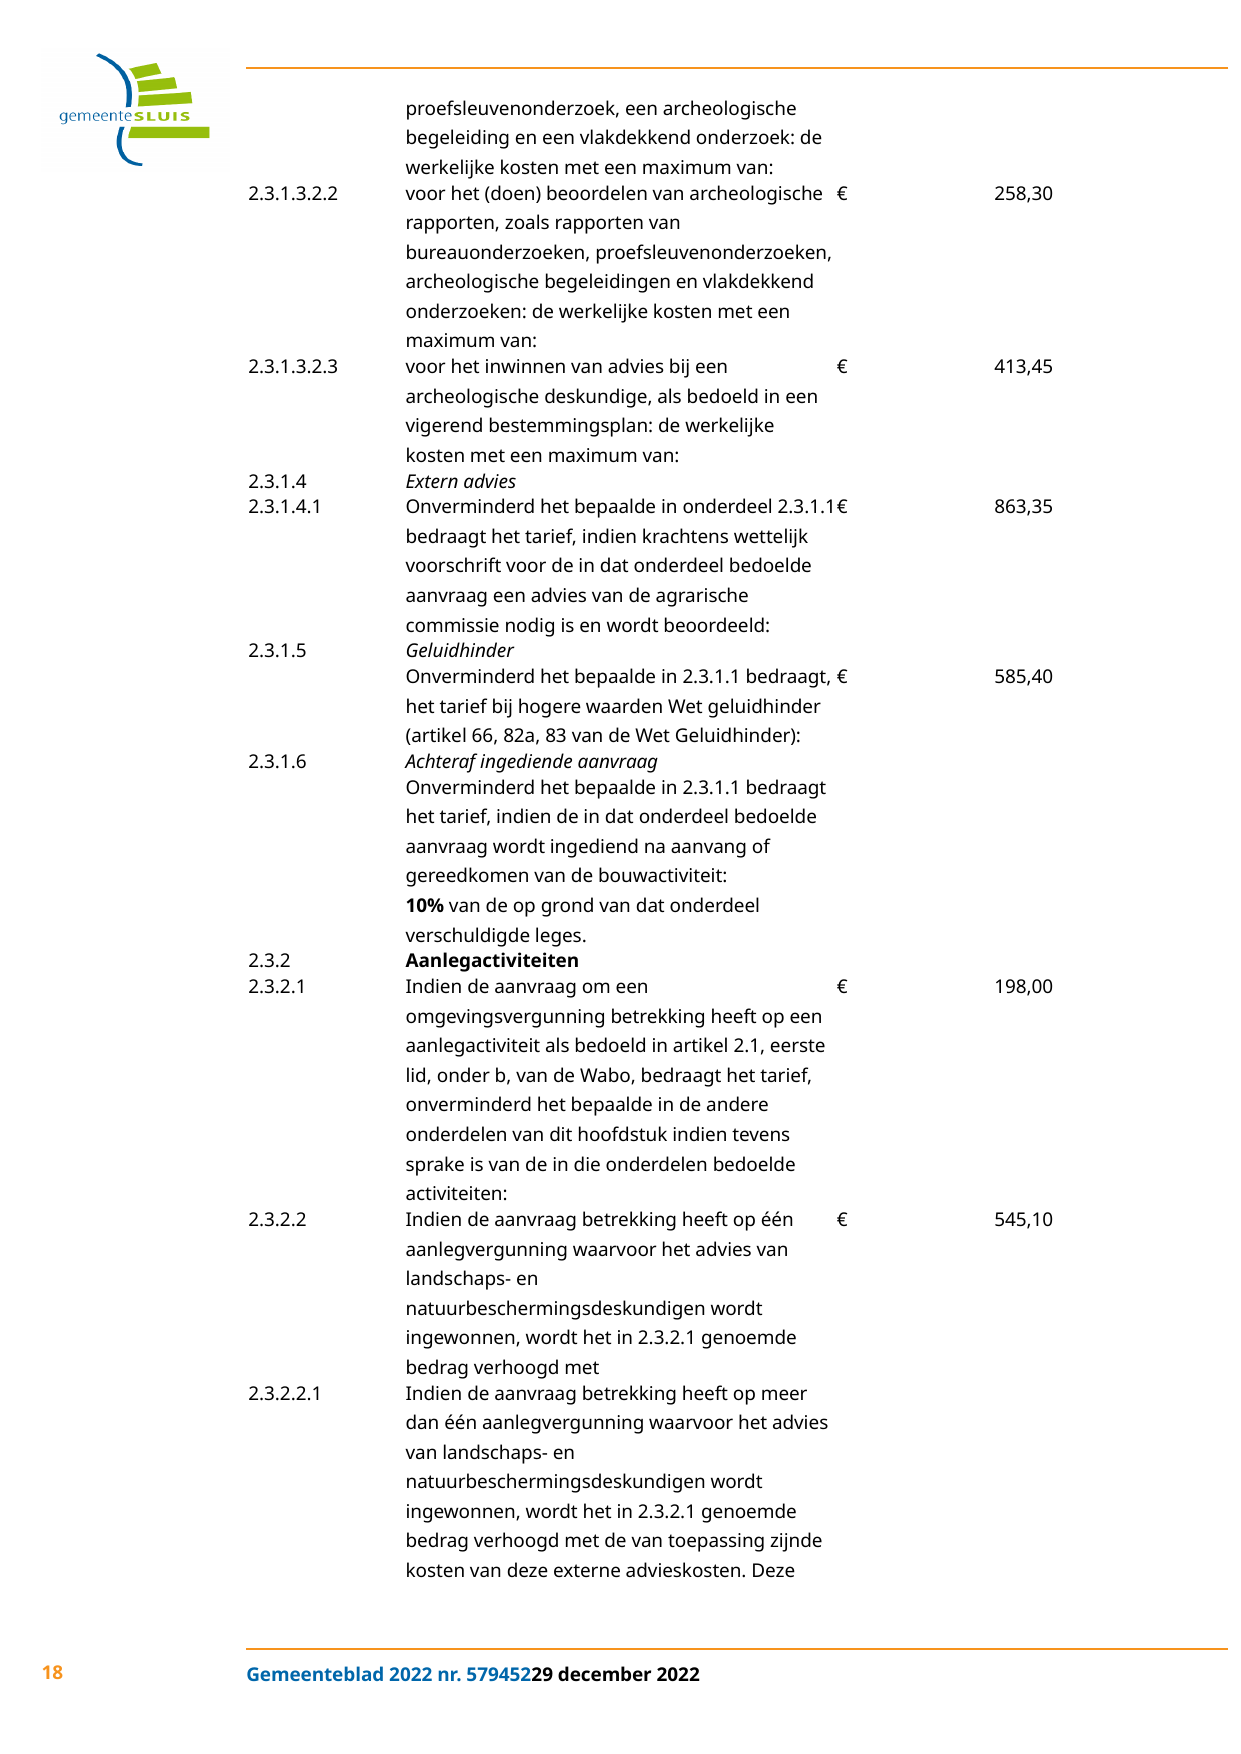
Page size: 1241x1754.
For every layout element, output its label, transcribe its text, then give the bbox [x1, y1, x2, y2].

table_cell € [837, 494, 994, 638]
table_cell € [837, 1206, 994, 1380]
table_cell [837, 748, 994, 774]
table_cell [837, 1380, 994, 1583]
table_cell proefsleuvenonderzoek, een archeologische begeleiding en een vlakdekkend onderzoek: de werkelijke kosten met een maximum van: [405, 95, 837, 180]
table_cell 2.3.2.2.1 [248, 1380, 405, 1583]
table_cell 2.3.2 [248, 948, 405, 973]
table_cell 2.3.1.4.1 [248, 494, 405, 638]
table_cell [994, 638, 1152, 663]
table_cell € [837, 663, 994, 748]
table_cell 2.3.2.2 [248, 1206, 405, 1380]
table_cell Onverminderd het bepaalde in 2.3.1.1 bedraagt het tarief, indien de in dat onderdeel bedoelde aanvraag wordt ingediend na aanvang of gereedkomen van de bouwactiviteit: 10% van de op grond van dat onderdeel verschuldigde leges. [405, 774, 837, 948]
table_cell 585,40 [994, 663, 1152, 748]
table_cell [994, 748, 1152, 774]
table_cell 2.3.1.4 [248, 468, 405, 493]
table_cell Onverminderd het bepaalde in onderdeel 2.3.1.1 bedraagt het tarief, indien krachtens wettelijk voorschrift voor de in dat onderdeel bedoelde aanvraag een advies van de agrarische commissie nodig is en wordt beoordeeld: [405, 494, 837, 638]
table_cell Aanlegactiviteiten [405, 948, 837, 973]
table_cell [837, 774, 994, 948]
table_cell voor het (doen) beoordelen van archeologische rapporten, zoals rapporten van bureauonderzoeken, proefsleuvenonderzoeken, archeologische begeleidingen en vlakdekkend onderzoeken: de werkelijke kosten met een maximum van: [405, 180, 837, 353]
table_cell [994, 95, 1152, 180]
table_cell 2.3.1.5 [248, 638, 405, 663]
table_cell 2.3.1.3.2.2 [248, 180, 405, 353]
table_cell € [837, 180, 994, 353]
table_cell Indien de aanvraag betrekking heeft op één aanlegvergunning waarvoor het advies van landschaps- en natuurbeschermingsdeskundigen wordt ingewonnen, wordt het in 2.3.2.1 genoemde bedrag verhoogd met [405, 1206, 837, 1380]
table_cell 413,45 [994, 353, 1152, 468]
table_cell [994, 948, 1152, 973]
table_cell Indien de aanvraag om een omgevingsvergunning betrekking heeft op een aanlegactiviteit als bedoeld in artikel 2.1, eerste lid, onder b, van de Wabo, bedraagt het tarief, onverminderd het bepaalde in de andere onderdelen van dit hoofdstuk indien tevens sprake is van de in die onderdelen bedoelde activiteiten: [405, 973, 837, 1206]
table_cell Achteraf ingediende aanvraag [405, 748, 837, 774]
table_cell Onverminderd het bepaalde in 2.3.1.1 bedraagt, het tarief bij hogere waarden Wet geluidhinder (artikel 66, 82a, 83 van de Wet Geluidhinder): [405, 663, 837, 748]
table_cell [248, 95, 405, 180]
table_cell [837, 95, 994, 180]
table_cell [994, 1380, 1152, 1583]
table_cell 2.3.1.3.2.3 [248, 353, 405, 468]
table_cell € [837, 973, 994, 1206]
table_cell [248, 774, 405, 948]
table_cell € [837, 353, 994, 468]
table_cell voor het inwinnen van advies bij een archeologische deskundige, als bedoeld in een vigerend bestemmingsplan: de werkelijke kosten met een maximum van: [405, 353, 837, 468]
table_cell [837, 638, 994, 663]
table_cell [837, 468, 994, 493]
table_cell [837, 948, 994, 973]
table_cell Geluidhinder [405, 638, 837, 663]
table_cell Indien de aanvraag betrekking heeft op meer dan één aanlegvergunning waarvoor het advies van landschaps- en natuurbeschermingsdeskundigen wordt ingewonnen, wordt het in 2.3.2.1 genoemde bedrag verhoogd met de van toepassing zijnde kosten van deze externe advieskosten. Deze [405, 1380, 837, 1583]
table_cell Extern advies [405, 468, 837, 493]
table_cell [994, 468, 1152, 493]
picture [41, 47, 231, 172]
table_cell 545,10 [994, 1206, 1152, 1380]
table_cell 198,00 [994, 973, 1152, 1206]
table_cell 2.3.1.6 [248, 748, 405, 774]
table_cell [248, 663, 405, 748]
table_cell [994, 774, 1152, 948]
table_cell 2.3.2.1 [248, 973, 405, 1206]
table_cell 258,30 [994, 180, 1152, 353]
table_cell 863,35 [994, 494, 1152, 638]
